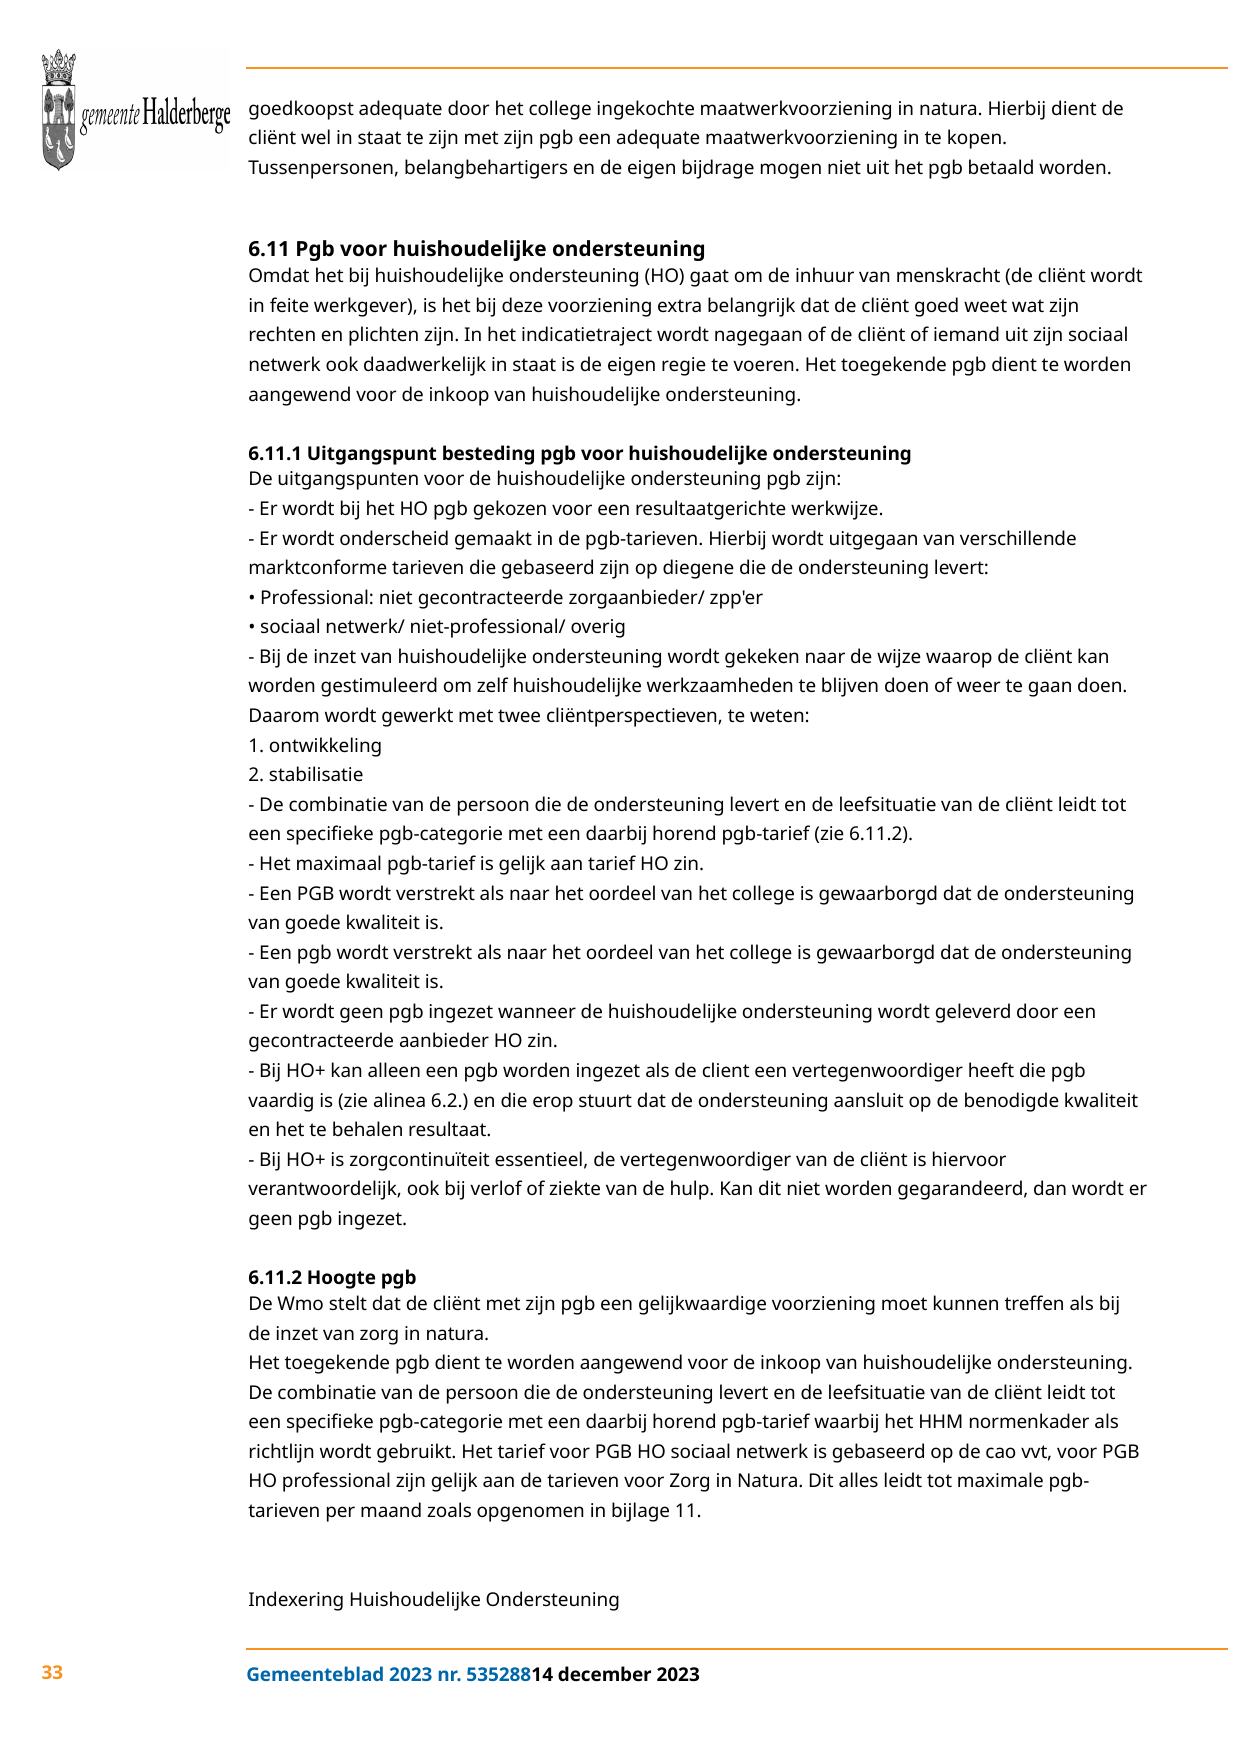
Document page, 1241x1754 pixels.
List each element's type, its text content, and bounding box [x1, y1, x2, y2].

text - Er wordt onderscheid gemaakt in de pgb-tarieven. Hierbij wordt uitgegaan van verschillende marktconforme tarieven die gebaseerd zijn op diegene die de ondersteuning levert: [248, 525, 1152, 580]
text Omdat het bij huishoudelijke ondersteuning (HO) gaat om de inhuur van menskracht (de cliënt wordt in feite werkgever), is het bij deze voorziening extra belangrijk dat de cliënt goed weet wat zijn rechten en plichten zijn. In het indicatietraject wordt nagegaan of de cliënt of iemand uit zijn sociaal netwerk ook daadwerkelijk in staat is de eigen regie te voeren. Het toegekende pgb dient te worden aangewend voor de inkoop van huishoudelijke ondersteuning. [248, 262, 1152, 406]
text - Het maximaal pgb-tarief is gelijk aan tarief HO zin. [248, 850, 1152, 876]
text 2. stabilisatie [248, 761, 1152, 787]
text goedkoopst adequate door het college ingekochte maatwerkvoorziening in natura. Hierbij dient de cliënt wel in staat te zijn met zijn pgb een adequate maatwerkvoorziening in te kopen. Tussenpersonen, belangbehartigers en de eigen bijdrage mogen niet uit het pgb betaald worden. [248, 95, 1152, 180]
text - Een pgb wordt verstrekt als naar het oordeel van het college is gewaarborgd dat de ondersteuning van goede kwaliteit is. [248, 939, 1152, 994]
picture [41, 47, 231, 172]
text - De combinatie van de persoon die de ondersteuning levert en de leefsituatie van de cliënt leidt tot een specifieke pgb-categorie met een daarbij horend pgb-tarief (zie 6.11.2). [248, 791, 1152, 846]
text De combinatie van de persoon die de ondersteuning levert en de leefsituatie van de cliënt leidt tot een specifieke pgb-categorie met een daarbij horend pgb-tarief waarbij het HHM normenkader als richtlijn wordt gebruikt. Het tarief voor PGB HO sociaal netwerk is gebaseerd op de cao vvt, voor PGB HO professional zijn gelijk aan de tarieven voor Zorg in Natura. Dit alles leidt tot maximale pgb-tarieven per maand zoals opgenomen in bijlage 11. [248, 1379, 1152, 1523]
text 6.11.2 Hoogte pgb [248, 1264, 1152, 1290]
text - Er wordt bij het HO pgb gekozen voor een resultaatgerichte werkwijze. [248, 495, 1152, 521]
text De Wmo stelt dat de cliënt met zijn pgb een gelijkwaardige voorziening moet kunnen treffen als bij [248, 1290, 1152, 1316]
text 1. ontwikkeling [248, 732, 1152, 758]
text • Professional: niet gecontracteerde zorgaanbieder/ zpp'er [248, 584, 1152, 610]
text - Bij HO+ kan alleen een pgb worden ingezet als de client een vertegenwoordiger heeft die pgb vaardig is (zie alinea 6.2.) en die erop stuurt dat de ondersteuning aansluit op de benodigde kwaliteit en het te behalen resultaat. [248, 1057, 1152, 1142]
text - Bij de inzet van huishoudelijke ondersteuning wordt gekeken naar de wijze waarop de cliënt kan worden gestimuleerd om zelf huishoudelijke werkzaamheden te blijven doen of weer te gaan doen. Daarom wordt gewerkt met twee cliëntperspectieven, te weten: [248, 643, 1152, 728]
text • sociaal netwerk/ niet-professional/ overig [248, 613, 1152, 639]
text - Een PGB wordt verstrekt als naar het oordeel van het college is gewaarborgd dat de ondersteuning van goede kwaliteit is. [248, 880, 1152, 935]
text - Bij HO+ is zorgcontinuïteit essentieel, de vertegenwoordiger van de cliënt is hiervoor verantwoordelijk, ook bij verlof of ziekte van de hulp. Kan dit niet worden gegarandeerd, dan wordt er geen pgb ingezet. [248, 1146, 1152, 1231]
text Het toegekende pgb dient te worden aangewend voor de inkoop van huishoudelijke ondersteuning. [248, 1349, 1152, 1375]
text Indexering Huishoudelijke Ondersteuning [248, 1586, 1152, 1612]
text 6.11 Pgb voor huishoudelijke ondersteuning [248, 234, 1152, 262]
text de inzet van zorg in natura. [248, 1320, 1152, 1345]
text - Er wordt geen pgb ingezet wanneer de huishoudelijke ondersteuning wordt geleverd door een gecontracteerde aanbieder HO zin. [248, 998, 1152, 1053]
text De uitgangspunten voor de huishoudelijke ondersteuning pgb zijn: [248, 466, 1152, 491]
text 6.11.1 Uitgangspunt besteding pgb voor huishoudelijke ondersteuning [248, 440, 1152, 466]
